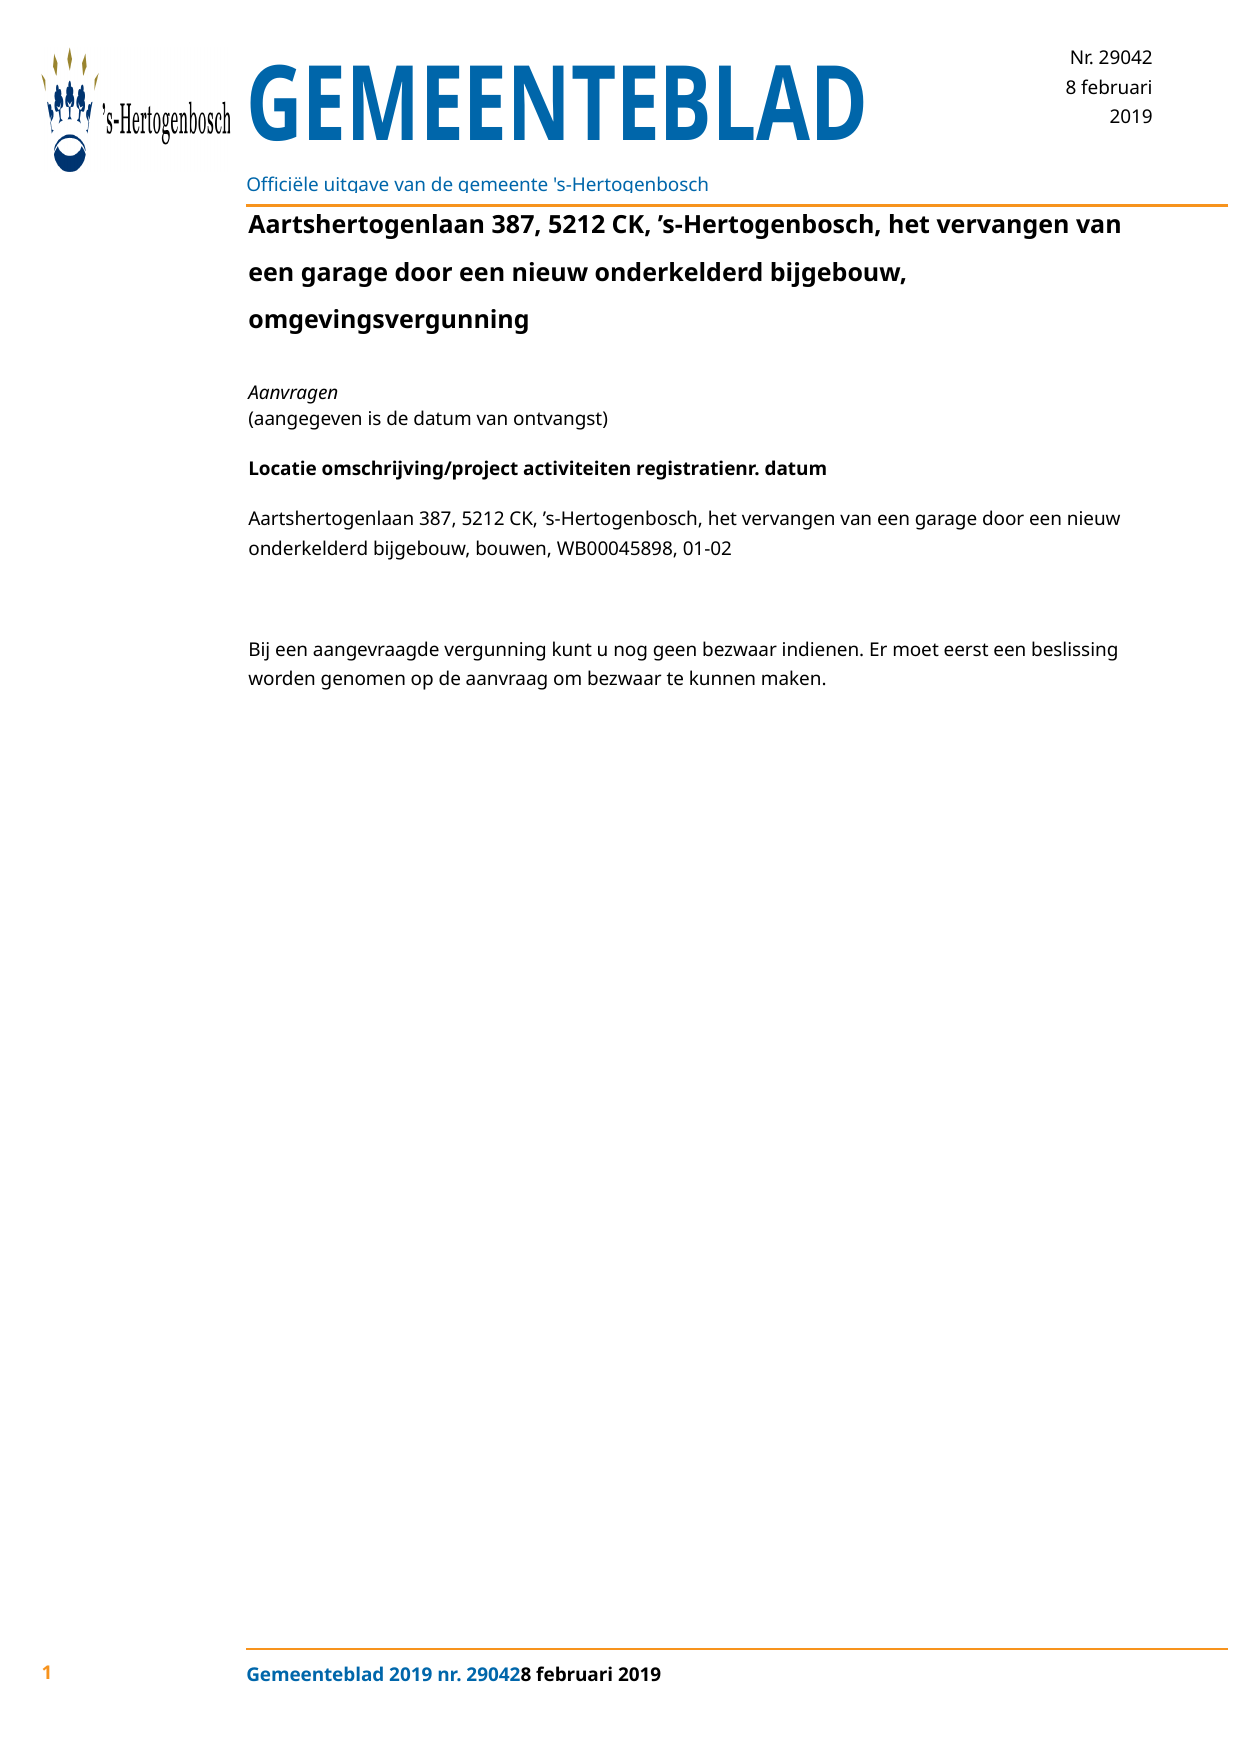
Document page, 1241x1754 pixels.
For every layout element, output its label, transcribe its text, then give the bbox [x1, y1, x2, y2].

text Bij een aangevraagde vergunning kunt u nog geen bezwaar indienen. Er moet eerst een beslissing worden genomen op de aanvraag om bezwaar te kunnen maken. [248, 636, 1152, 691]
text Aanvragen [248, 379, 1152, 405]
text (aangegeven is de datum van ontvangst) [248, 405, 1152, 431]
text Aartshertogenlaan 387, 5212 CK, ’s-Hertogenbosch, het vervangen van een garage door een nieuw onderkelderd bijgebouw, bouwen, WB00045898, 01-02 [248, 506, 1152, 561]
picture [41, 47, 231, 172]
text Locatie omschrijving/project activiteiten registratienr. datum [248, 455, 1152, 481]
text Aartshertogenlaan 387, 5212 CK, ’s-Hertogenbosch, het vervangen van een garage door een nieuw onderkelderd bijgebouw, omgevingsvergunning [248, 207, 1152, 336]
